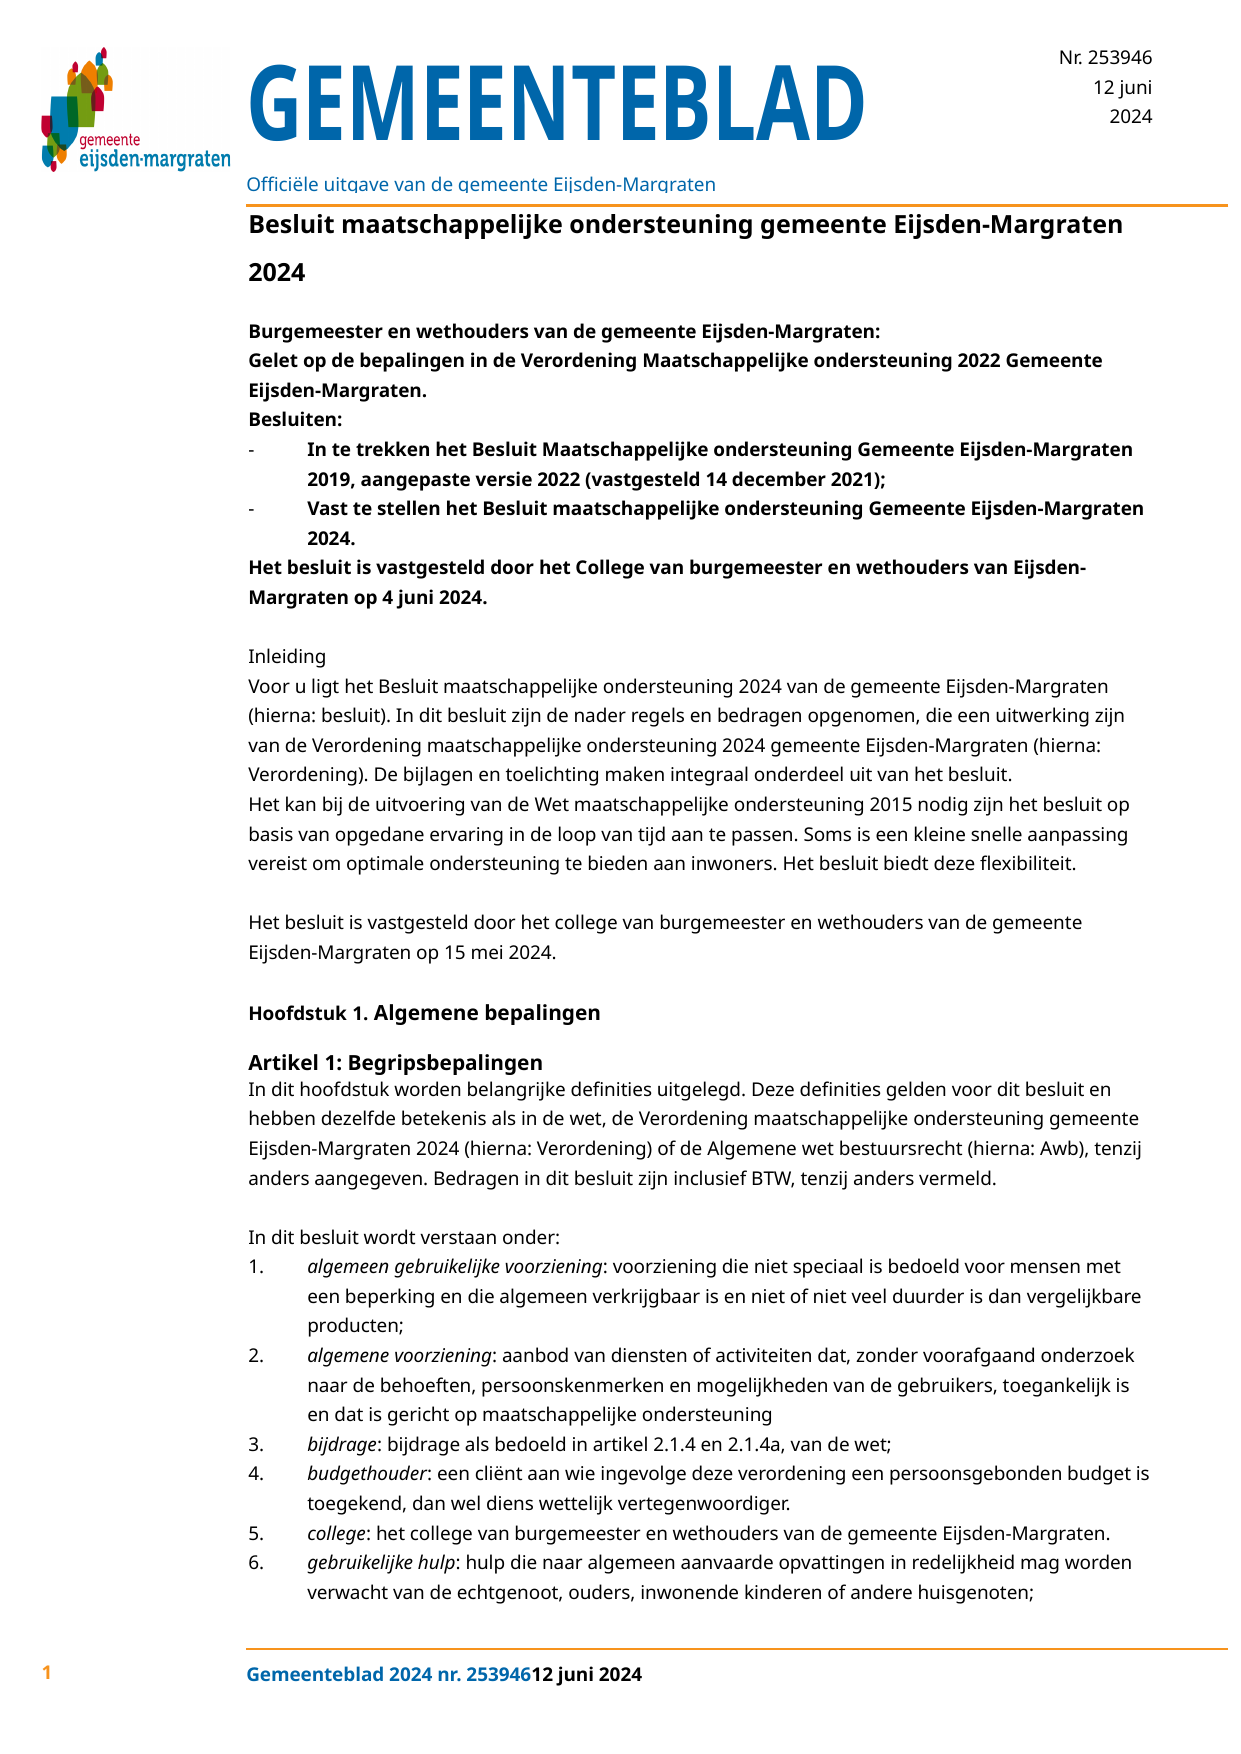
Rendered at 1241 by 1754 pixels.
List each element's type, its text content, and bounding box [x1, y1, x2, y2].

text Voor u ligt het Besluit maatschappelijke ondersteuning 2024 van de gemeente Eijsden-Margraten (hierna: besluit). In dit besluit zijn de nader regels en bedragen opgenomen, die een uitwerking zijn van de Verordening maatschappelijke ondersteuning 2024 gemeente Eijsden-Margraten (hierna: Verordening). De bijlagen en toelichting maken integraal onderdeel uit van het besluit. [248, 673, 1152, 787]
list algemene voorziening: aanbod van diensten of activiteiten dat, zonder voorafgaand onderzoek naar de behoeften, persoonskenmerken en mogelijkheden van de gebruikers, toegankelijk is en dat is gericht op maatschappelijke ondersteuning [248, 1342, 1152, 1427]
list algemeen gebruikelijke voorziening: voorziening die niet speciaal is bedoeld voor mensen met een beperking en die algemeen verkrijgbaar is en niet of niet veel duurder is dan vergelijkbare producten; [248, 1253, 1152, 1338]
list Vast te stellen het Besluit maatschappelijke ondersteuning Gemeente Eijsden-Margraten 2024. [248, 495, 1152, 551]
text Artikel 1: Begripsbepalingen [248, 1048, 1152, 1076]
text Hoofdstuk 1. Algemene bepalingen [248, 998, 1152, 1027]
list budgethouder: een cliënt aan wie ingevolge deze verordening een persoonsgebonden budget is toegekend, dan wel diens wettelijk vertegenwoordiger. [248, 1461, 1152, 1516]
list bijdrage: bijdrage als bedoeld in artikel 2.1.4 en 2.1.4a, van de wet; [248, 1431, 1152, 1457]
text Gelet op de bepalingen in de Verordening Maatschappelijke ondersteuning 2022 Gemeente Eijsden-Margraten. [248, 347, 1152, 403]
text Het kan bij de uitvoering van de Wet maatschappelijke ondersteuning 2015 nodig zijn het besluit op basis van opgedane ervaring in de loop van tijd aan te passen. Soms is een kleine snelle aanpassing vereist om optimale ondersteuning te bieden aan inwoners. Het besluit biedt deze flexibiliteit. [248, 791, 1152, 876]
text Burgemeester en wethouders van de gemeente Eijsden-Margraten: [248, 318, 1152, 344]
text Inleiding [248, 643, 1152, 669]
text In dit besluit wordt verstaan onder: [248, 1224, 1152, 1250]
text Het besluit is vastgesteld door het College van burgemeester en wethouders van Eijsden-Margraten op 4 juni 2024. [248, 554, 1152, 610]
text Besluiten: [248, 407, 1152, 432]
list gebruikelijke hulp: hulp die naar algemeen aanvaarde opvattingen in redelijkheid mag worden verwacht van de echtgenoot, ouders, inwonende kinderen of andere huisgenoten; [248, 1549, 1152, 1605]
picture [41, 47, 231, 172]
list college: het college van burgemeester en wethouders van de gemeente Eijsden-Margraten. [248, 1520, 1152, 1546]
text Het besluit is vastgesteld door het college van burgemeester en wethouders van de gemeente Eijsden-Margraten op 15 mei 2024. [248, 909, 1152, 965]
text Besluit maatschappelijke ondersteuning gemeente Eijsden-Margraten 2024 [248, 207, 1152, 288]
text In dit hoofdstuk worden belangrijke definities uitgelegd. Deze definities gelden voor dit besluit en hebben dezelfde betekenis als in de wet, de Verordening maatschappelijke ondersteuning gemeente Eijsden-Margraten 2024 (hierna: Verordening) of de Algemene wet bestuursrecht (hierna: Awb), tenzij anders aangegeven. Bedragen in dit besluit zijn inclusief BTW, tenzij anders vermeld. [248, 1076, 1152, 1191]
list In te trekken het Besluit Maatschappelijke ondersteuning Gemeente Eijsden-Margraten 2019, aangepaste versie 2022 (vastgesteld 14 december 2021); [248, 436, 1152, 492]
